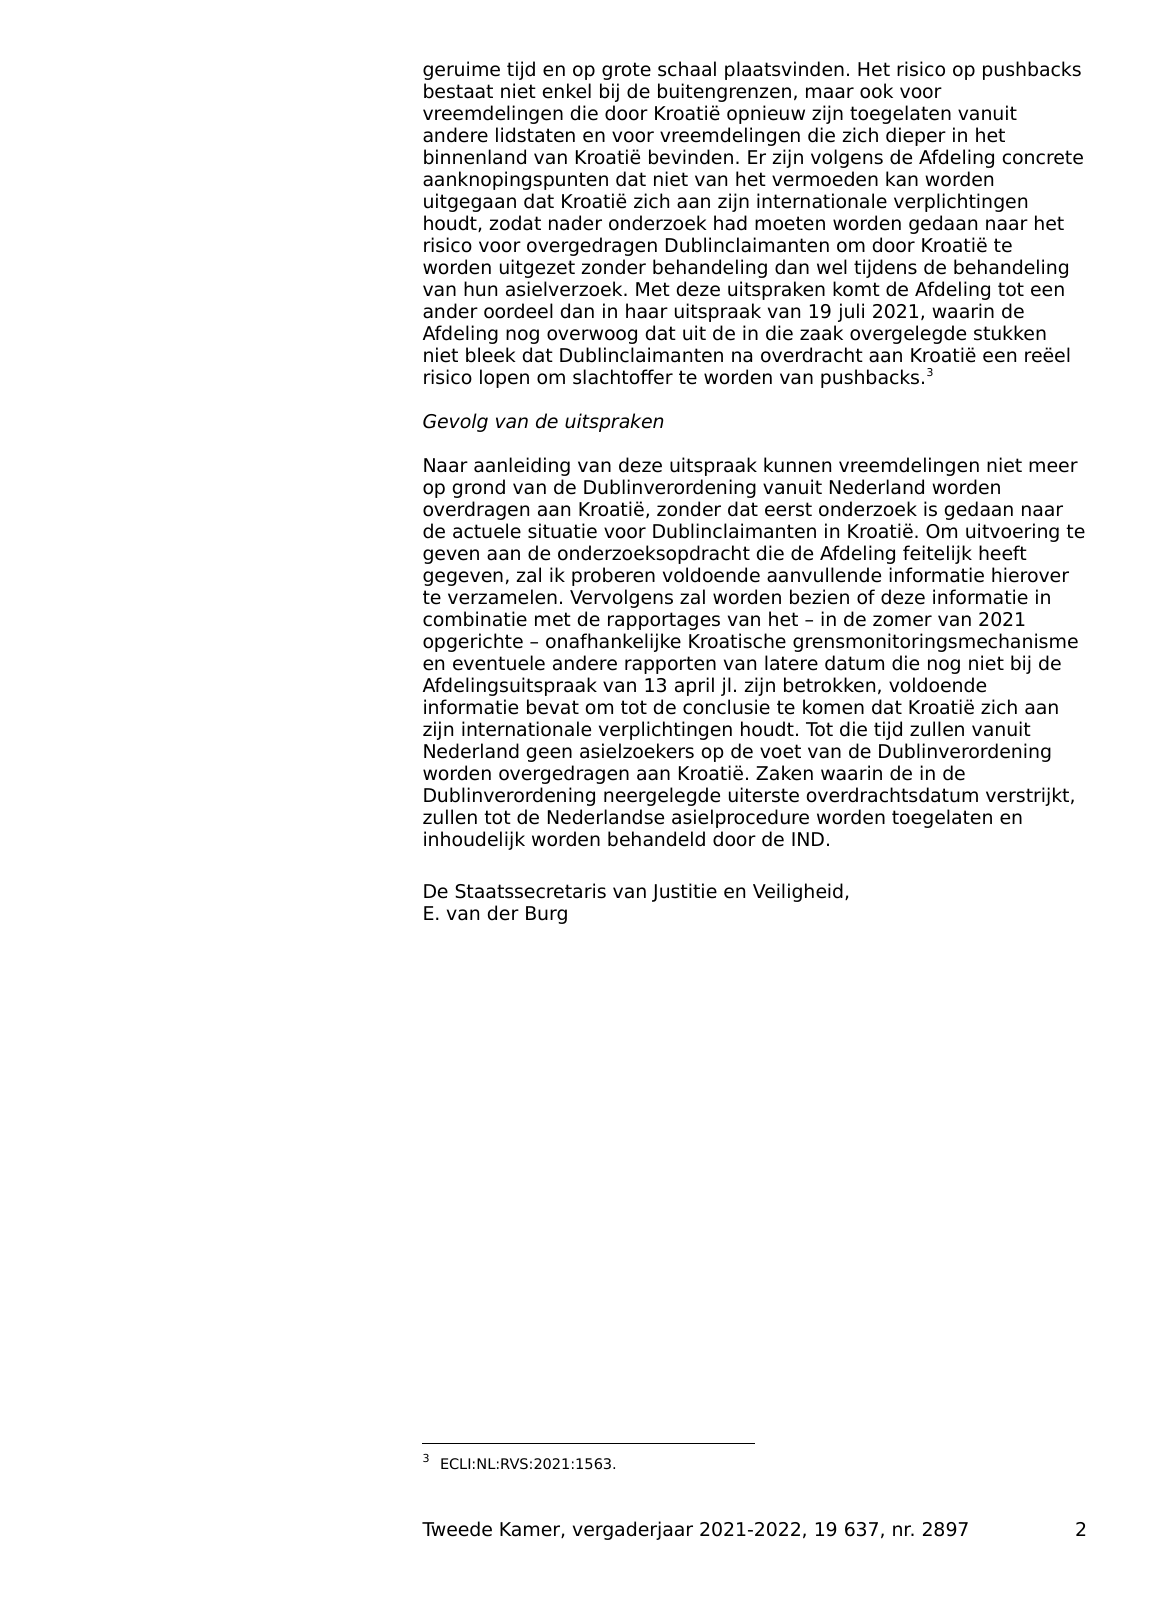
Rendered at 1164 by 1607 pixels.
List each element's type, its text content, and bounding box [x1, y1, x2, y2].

text geruime tijd en op grote schaal plaatsvinden. Het risico op pushbacks bestaat niet enkel bij de buitengrenzen, maar ook voor vreemdelingen die door Kroatië opnieuw zijn toegelaten vanuit andere lidstaten en voor vreemdelingen die zich dieper in het binnenland van Kroatië bevinden. Er zijn volgens de Afdeling concrete aanknopingspunten dat niet van het vermoeden kan worden uitgegaan dat Kroatië zich aan zijn internationale verplichtingen houdt, zodat nader onderzoek had moeten worden gedaan naar het risico voor overgedragen Dublinclaimanten om door Kroatië te worden uitgezet zonder behandeling dan wel tijdens de behandeling van hun asielverzoek. Met deze uitspraken komt de Afdeling tot een ander oordeel dan in haar uitspraak van 19 juli 2021, waarin de Afdeling nog overwoog dat uit de in die zaak overgelegde stukken niet bleek dat Dublinclaimanten na overdracht aan Kroatië een reëel risico lopen om slachtoffer te worden van pushbacks. [422, 59, 1087, 389]
text De Staatssecretaris van Justitie en Veiligheid, E. van der Burg [422, 881, 1087, 925]
text ECLI:NL:RVS:2021:1563. [422, 1452, 1087, 1474]
text Naar aanleiding van deze uitspraak kunnen vreemdelingen niet meer op grond van de Dublinverordening vanuit Nederland worden overdragen aan Kroatië, zonder dat eerst onderzoek is gedaan naar de actuele situatie voor Dublinclaimanten in Kroatië. Om uitvoering te geven aan de onderzoeksopdracht die de Afdeling feitelijk heeft gegeven, zal ik proberen voldoende aanvullende informatie hierover te verzamelen. Vervolgens zal worden bezien of deze informatie in combinatie met de rapportages van het – in de zomer van 2021 opgerichte – onafhankelijke Kroatische grensmonitoringsmechanisme en eventuele andere rapporten van latere datum die nog niet bij de Afdelingsuitspraak van 13 april jl. zijn betrokken, voldoende informatie bevat om tot de conclusie te komen dat Kroatië zich aan zijn internationale verplichtingen houdt. Tot die tijd zullen vanuit Nederland geen asielzoekers op de voet van de Dublinverordening worden overgedragen aan Kroatië. Zaken waarin de in de Dublinverordening neergelegde uiterste overdrachtsdatum verstrijkt, zullen tot de Nederlandse asielprocedure worden toegelaten en inhoudelijk worden behandeld door de IND. [422, 455, 1087, 851]
subtitle Gevolg van de uitspraken [422, 411, 1087, 433]
